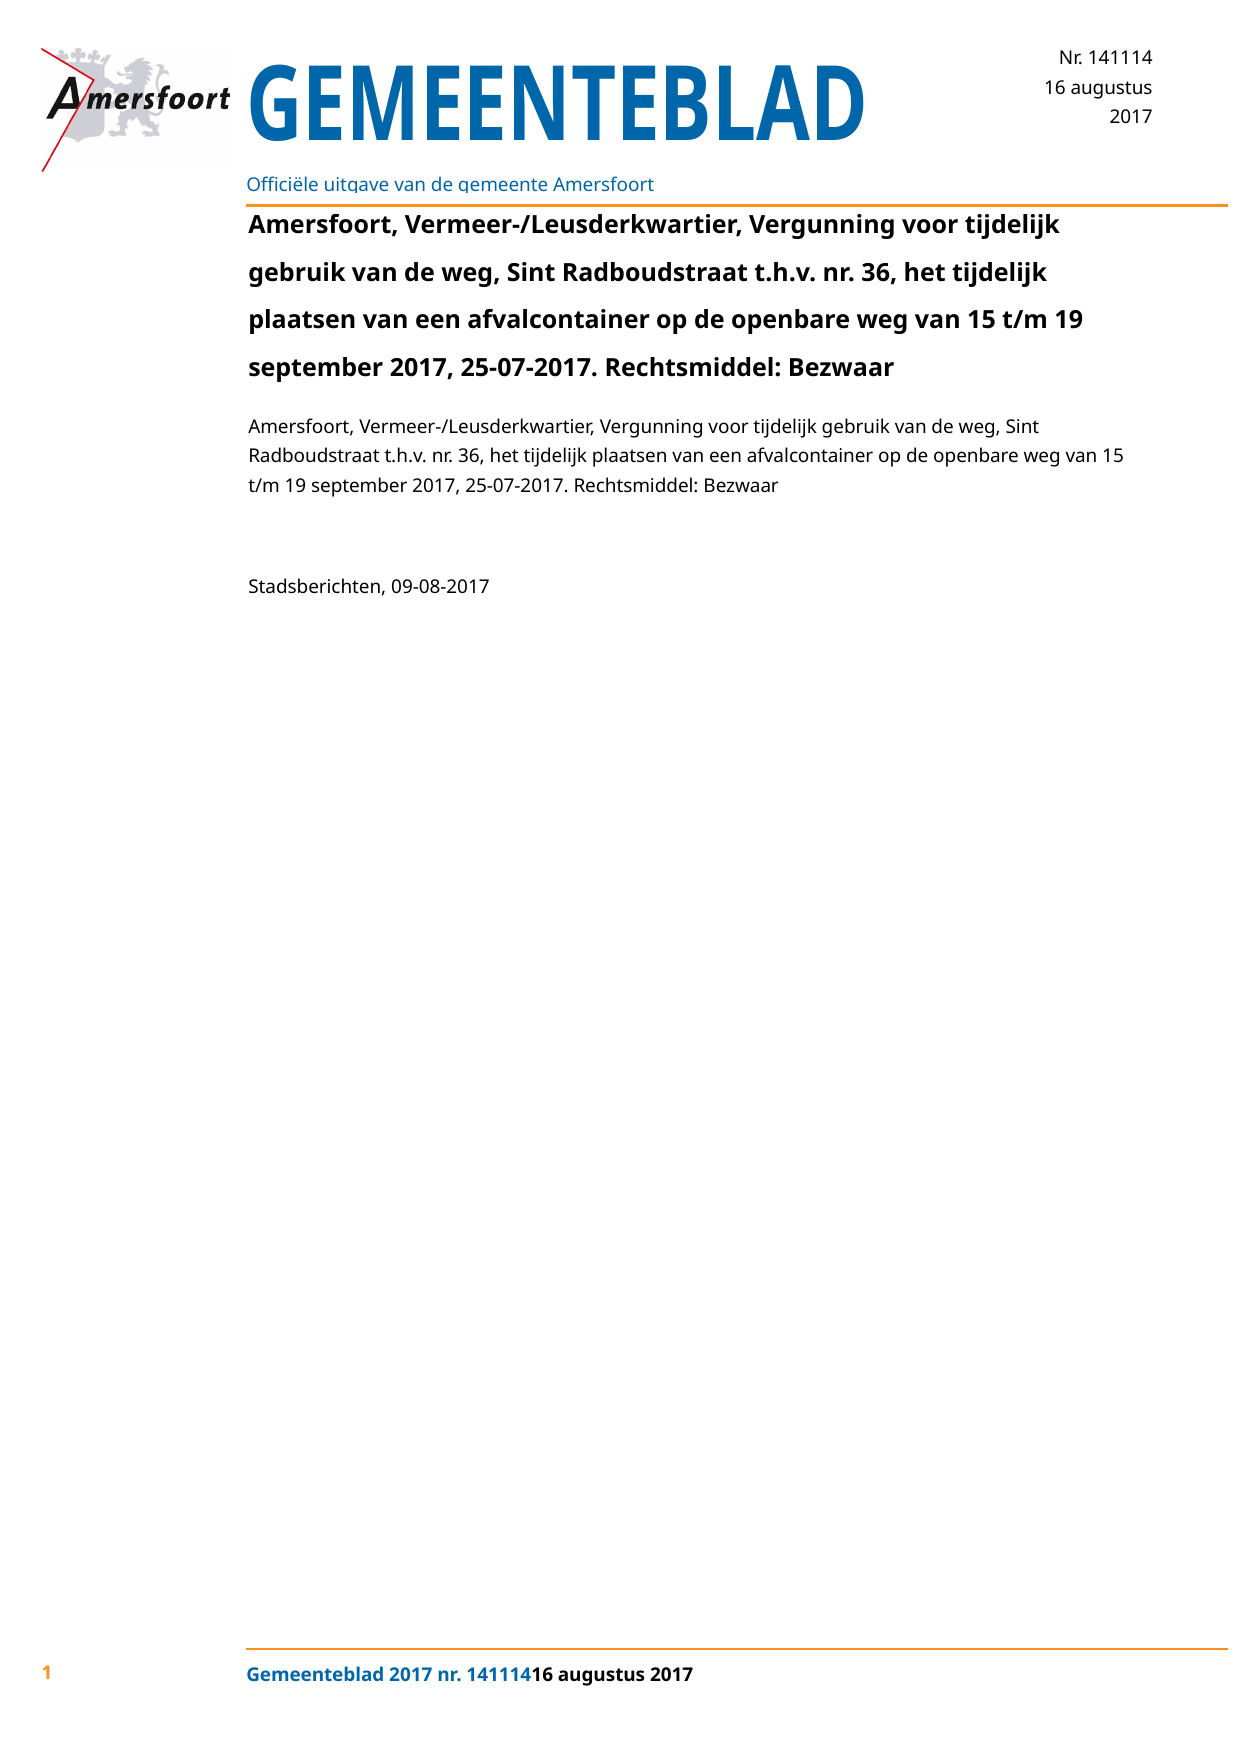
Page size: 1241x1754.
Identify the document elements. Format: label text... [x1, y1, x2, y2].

text Stadsberichten, 09-08-2017 [248, 573, 1152, 599]
text Amersfoort, Vermeer-/Leusderkwartier, Vergunning voor tijdelijk gebruik van de weg, Sint Radboudstraat t.h.v. nr. 36, het tijdelijk plaatsen van een afvalcontainer op de openbare weg van 15 t/m 19 september 2017, 25-07-2017. Rechtsmiddel: Bezwaar [248, 207, 1152, 384]
picture [41, 47, 231, 172]
text Amersfoort, Vermeer-/Leusderkwartier, Vergunning voor tijdelijk gebruik van de weg, Sint Radboudstraat t.h.v. nr. 36, het tijdelijk plaatsen van een afvalcontainer op de openbare weg van 15 t/m 19 september 2017, 25-07-2017. Rechtsmiddel: Bezwaar [248, 413, 1152, 498]
